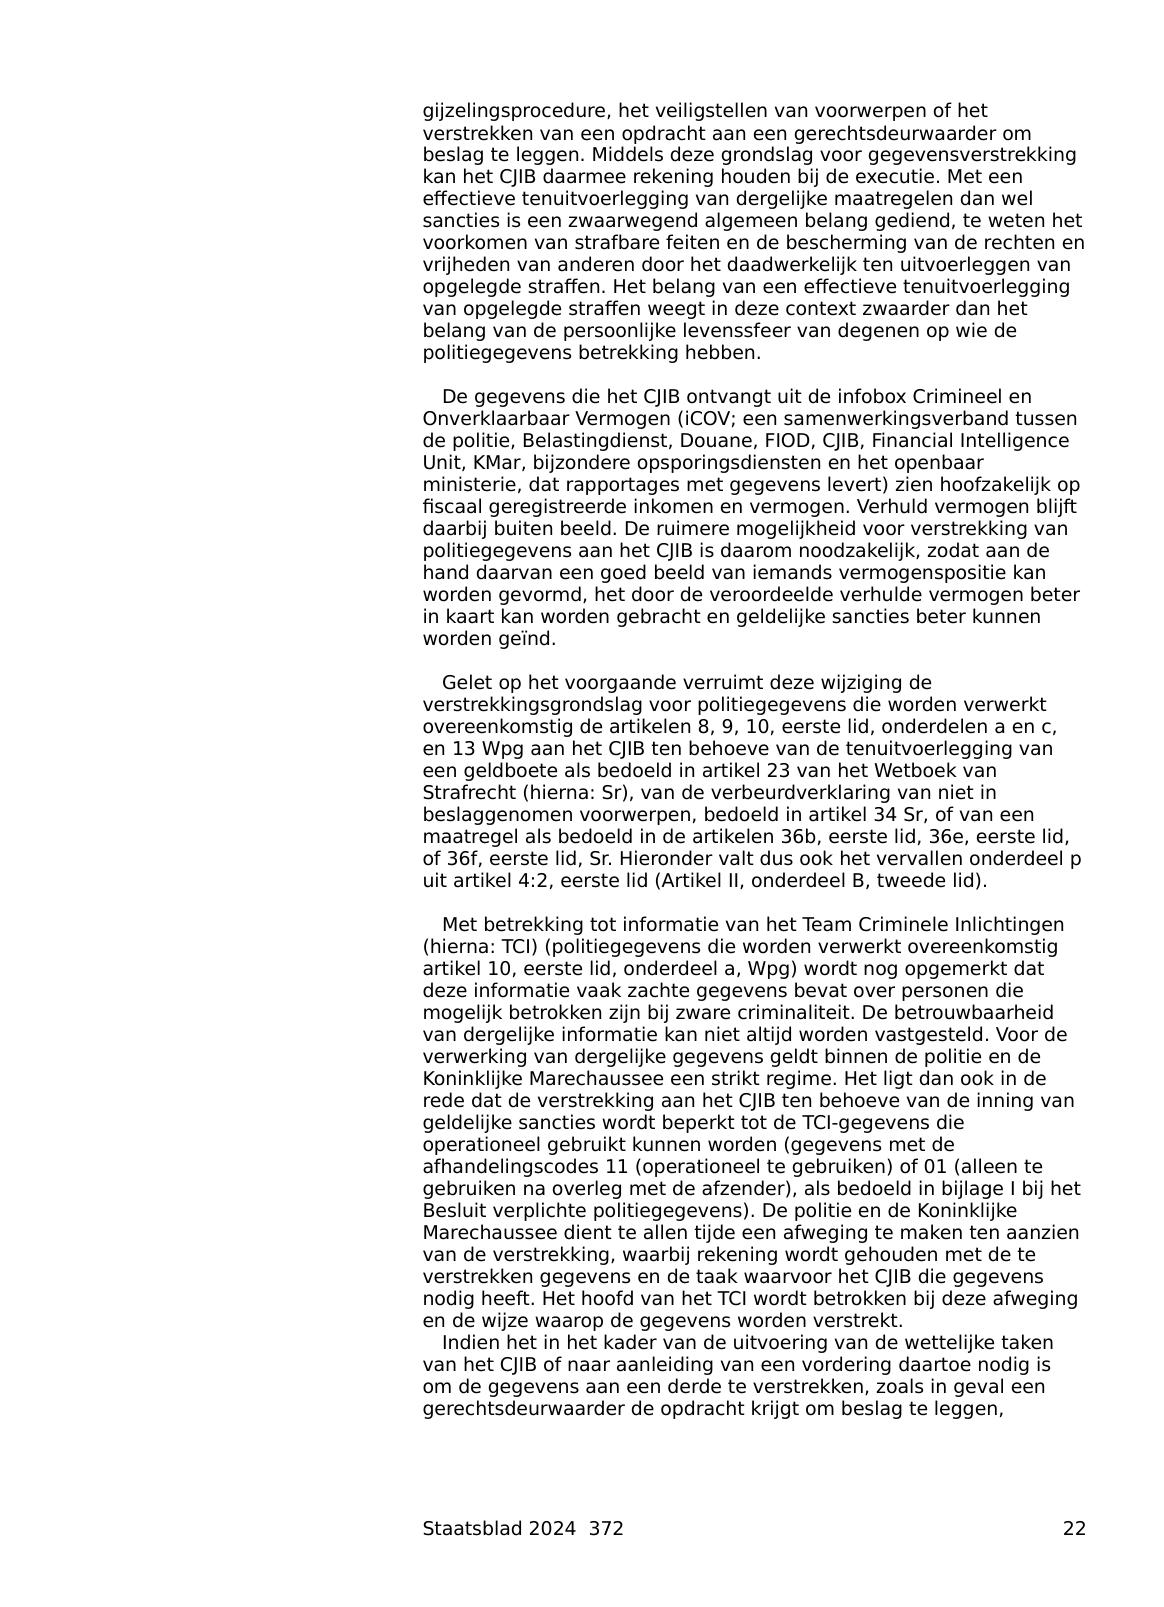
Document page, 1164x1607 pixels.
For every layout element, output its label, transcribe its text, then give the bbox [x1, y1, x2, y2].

text gijzelingsprocedure, het veiligstellen van voorwerpen of het verstrekken van een opdracht aan een gerechtsdeurwaarder om beslag te leggen. Middels deze grondslag voor gegevensverstrekking kan het CJIB daarmee rekening houden bij de executie. Met een effectieve tenuitvoerlegging van dergelijke maatregelen dan wel sancties is een zwaarwegend algemeen belang gediend, te weten het voorkomen van strafbare feiten en de bescherming van de rechten en vrijheden van anderen door het daadwerkelijk ten uitvoerleggen van opgelegde straffen. Het belang van een effectieve tenuitvoerlegging van opgelegde straffen weegt in deze context zwaarder dan het belang van de persoonlijke levenssfeer van degenen op wie de politiegegevens betrekking hebben. [422, 100, 1087, 364]
text Indien het in het kader van de uitvoering van de wettelijke taken van het CJIB of naar aanleiding van een vordering daartoe nodig is om de gegevens aan een derde te verstrekken, zoals in geval een gerechtsdeurwaarder de opdracht krijgt om beslag te leggen, [422, 1332, 1087, 1420]
text Met betrekking tot informatie van het Team Criminele Inlichtingen (hierna: TCI) (politiegegevens die worden verwerkt overeenkomstig artikel 10, eerste lid, onderdeel a, Wpg) wordt nog opgemerkt dat deze informatie vaak zachte gegevens bevat over personen die mogelijk betrokken zijn bij zware criminaliteit. De betrouwbaarheid van dergelijke informatie kan niet altijd worden vastgesteld. Voor de verwerking van dergelijke gegevens geldt binnen de politie en de Koninklijke Marechaussee een strikt regime. Het ligt dan ook in de rede dat de verstrekking aan het CJIB ten behoeve van de inning van geldelijke sancties wordt beperkt tot de TCI-gegevens die operationeel gebruikt kunnen worden (gegevens met de afhandelingscodes 11 (operationeel te gebruiken) of 01 (alleen te gebruiken na overleg met de afzender), als bedoeld in bijlage I bij het Besluit verplichte politiegegevens). De politie en de Koninklijke Marechaussee dient te allen tijde een afweging te maken ten aanzien van de verstrekking, waarbij rekening wordt gehouden met de te verstrekken gegevens en de taak waarvoor het CJIB die gegevens nodig heeft. Het hoofd van het TCI wordt betrokken bij deze afweging en de wijze waarop de gegevens worden verstrekt. [422, 914, 1087, 1332]
text Gelet op het voorgaande verruimt deze wijziging de verstrekkingsgrondslag voor politiegegevens die worden verwerkt overeenkomstig de artikelen 8, 9, 10, eerste lid, onderdelen a en c, en 13 Wpg aan het CJIB ten behoeve van de tenuitvoerlegging van een geldboete als bedoeld in artikel 23 van het Wetboek van Strafrecht (hierna: Sr), van de verbeurdverklaring van niet in beslaggenomen voorwerpen, bedoeld in artikel 34 Sr, of van een maatregel als bedoeld in de artikelen 36b, eerste lid, 36e, eerste lid, of 36f, eerste lid, Sr. Hieronder valt dus ook het vervallen onderdeel p uit artikel 4:2, eerste lid (Artikel II, onderdeel B, tweede lid). [422, 672, 1087, 892]
text De gegevens die het CJIB ontvangt uit de infobox Crimineel en Onverklaarbaar Vermogen (iCOV; een samenwerkingsverband tussen de politie, Belastingdienst, Douane, FIOD, CJIB, Financial Intelligence Unit, KMar, bijzondere opsporingsdiensten en het openbaar ministerie, dat rapportages met gegevens levert) zien hoofzakelijk op fiscaal geregistreerde inkomen en vermogen. Verhuld vermogen blijft daarbij buiten beeld. De ruimere mogelijkheid voor verstrekking van politiegegevens aan het CJIB is daarom noodzakelijk, zodat aan de hand daarvan een goed beeld van iemands vermogenspositie kan worden gevormd, het door de veroordeelde verhulde vermogen beter in kaart kan worden gebracht en geldelijke sancties beter kunnen worden geïnd. [422, 386, 1087, 650]
